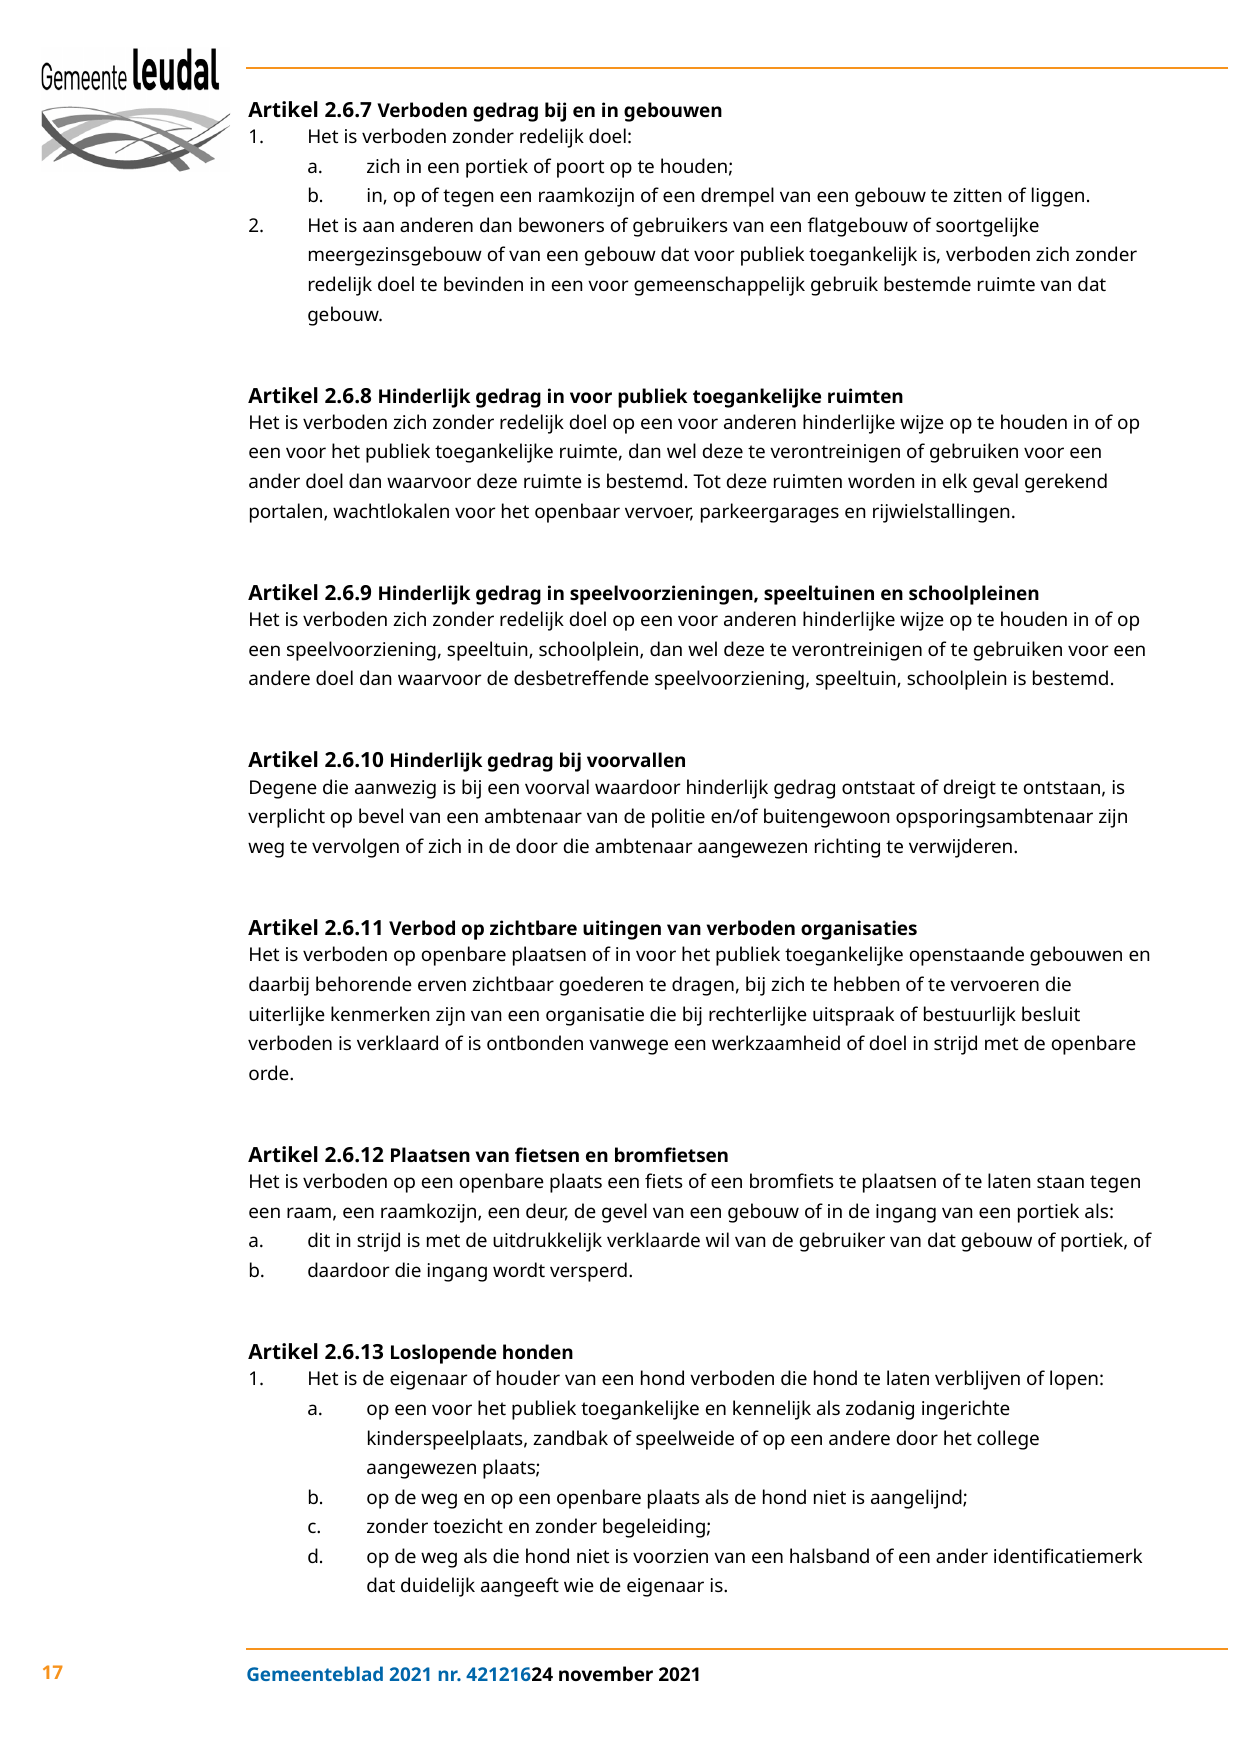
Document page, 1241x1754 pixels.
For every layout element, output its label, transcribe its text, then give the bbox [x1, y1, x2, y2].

list in, op of tegen een raamkozijn of een drempel van een gebouw te zitten of liggen. [307, 182, 1152, 208]
text Artikel 2.6.8 Hinderlijk gedrag in voor publiek toegankelijke ruimten [248, 381, 1152, 409]
text Artikel 2.6.13 Loslopende honden [248, 1337, 1152, 1366]
text Artikel 2.6.9 Hinderlijk gedrag in speelvoorzieningen, speeltuinen en schoolpleinen [248, 578, 1152, 606]
text Artikel 2.6.12 Plaatsen van fietsen en bromfietsen [248, 1140, 1152, 1168]
list op de weg als die hond niet is voorzien van een halsband of een ander identificatiemerk dat duidelijk aangeeft wie de eigenaar is. [307, 1543, 1152, 1598]
list zich in een portiek of poort op te houden; [307, 153, 1152, 178]
text Degene die aanwezig is bij een voorval waardoor hinderlijk gedrag ontstaat of dreigt te ontstaan, is verplicht op bevel van een ambtenaar van de politie en/of buitengewoon opsporingsambtenaar zijn weg te vervolgen of zich in de door die ambtenaar aangewezen richting te verwijderen. [248, 774, 1152, 859]
picture [41, 47, 231, 172]
list Het is de eigenaar of houder van een hond verboden die hond te laten verblijven of lopen: [248, 1366, 1152, 1391]
list Het is aan anderen dan bewoners of gebruikers van een flatgebouw of soortgelijke meergezinsgebouw of van een gebouw dat voor publiek toegankelijk is, verboden zich zonder redelijk doel te bevinden in een voor gemeenschappelijk gebruik bestemde ruimte van dat gebouw. [248, 212, 1152, 326]
text Het is verboden zich zonder redelijk doel op een voor anderen hinderlijke wijze op te houden in of op een voor het publiek toegankelijke ruimte, dan wel deze te verontreinigen of gebruiken voor een ander doel dan waarvoor deze ruimte is bestemd. Tot deze ruimten worden in elk geval gerekend portalen, wachtlokalen voor het openbaar vervoer, parkeergarages en rijwielstallingen. [248, 409, 1152, 524]
list Het is verboden zonder redelijk doel: [248, 123, 1152, 149]
list dit in strijd is met de uitdrukkelijk verklaarde wil van de gebruiker van dat gebouw of portiek, of [248, 1227, 1152, 1253]
text Het is verboden zich zonder redelijk doel op een voor anderen hinderlijke wijze op te houden in of op een speelvoorziening, speeltuin, schoolplein, dan wel deze te verontreinigen of te gebruiken voor een andere doel dan waarvoor de desbetreffende speelvoorziening, speeltuin, schoolplein is bestemd. [248, 606, 1152, 691]
list zonder toezicht en zonder begeleiding; [307, 1513, 1152, 1539]
list op de weg en op een openbare plaats als de hond niet is aangelijnd; [307, 1484, 1152, 1509]
text Artikel 2.6.7 Verboden gedrag bij en in gebouwen [248, 95, 1152, 123]
list daardoor die ingang wordt versperd. [248, 1257, 1152, 1283]
text Het is verboden op een openbare plaats een fiets of een bromfiets te plaatsen of te laten staan tegen een raam, een raamkozijn, een deur, de gevel van een gebouw of in de ingang van een portiek als: [248, 1168, 1152, 1224]
text Artikel 2.6.10 Hinderlijk gedrag bij voorvallen [248, 746, 1152, 774]
text Artikel 2.6.11 Verbod op zichtbare uitingen van verboden organisaties [248, 913, 1152, 942]
text Het is verboden op openbare plaatsen of in voor het publiek toegankelijke openstaande gebouwen en daarbij behorende erven zichtbaar goederen te dragen, bij zich te hebben of te vervoeren die uiterlijke kenmerken zijn van een organisatie die bij rechterlijke uitspraak of bestuurlijk besluit verboden is verklaard of is ontbonden vanwege een werkzaamheid of doel in strijd met de openbare orde. [248, 942, 1152, 1086]
list op een voor het publiek toegankelijke en kennelijk als zodanig ingerichte kinderspeelplaats, zandbak of speelweide of op een andere door het college aangewezen plaats; [307, 1395, 1152, 1480]
